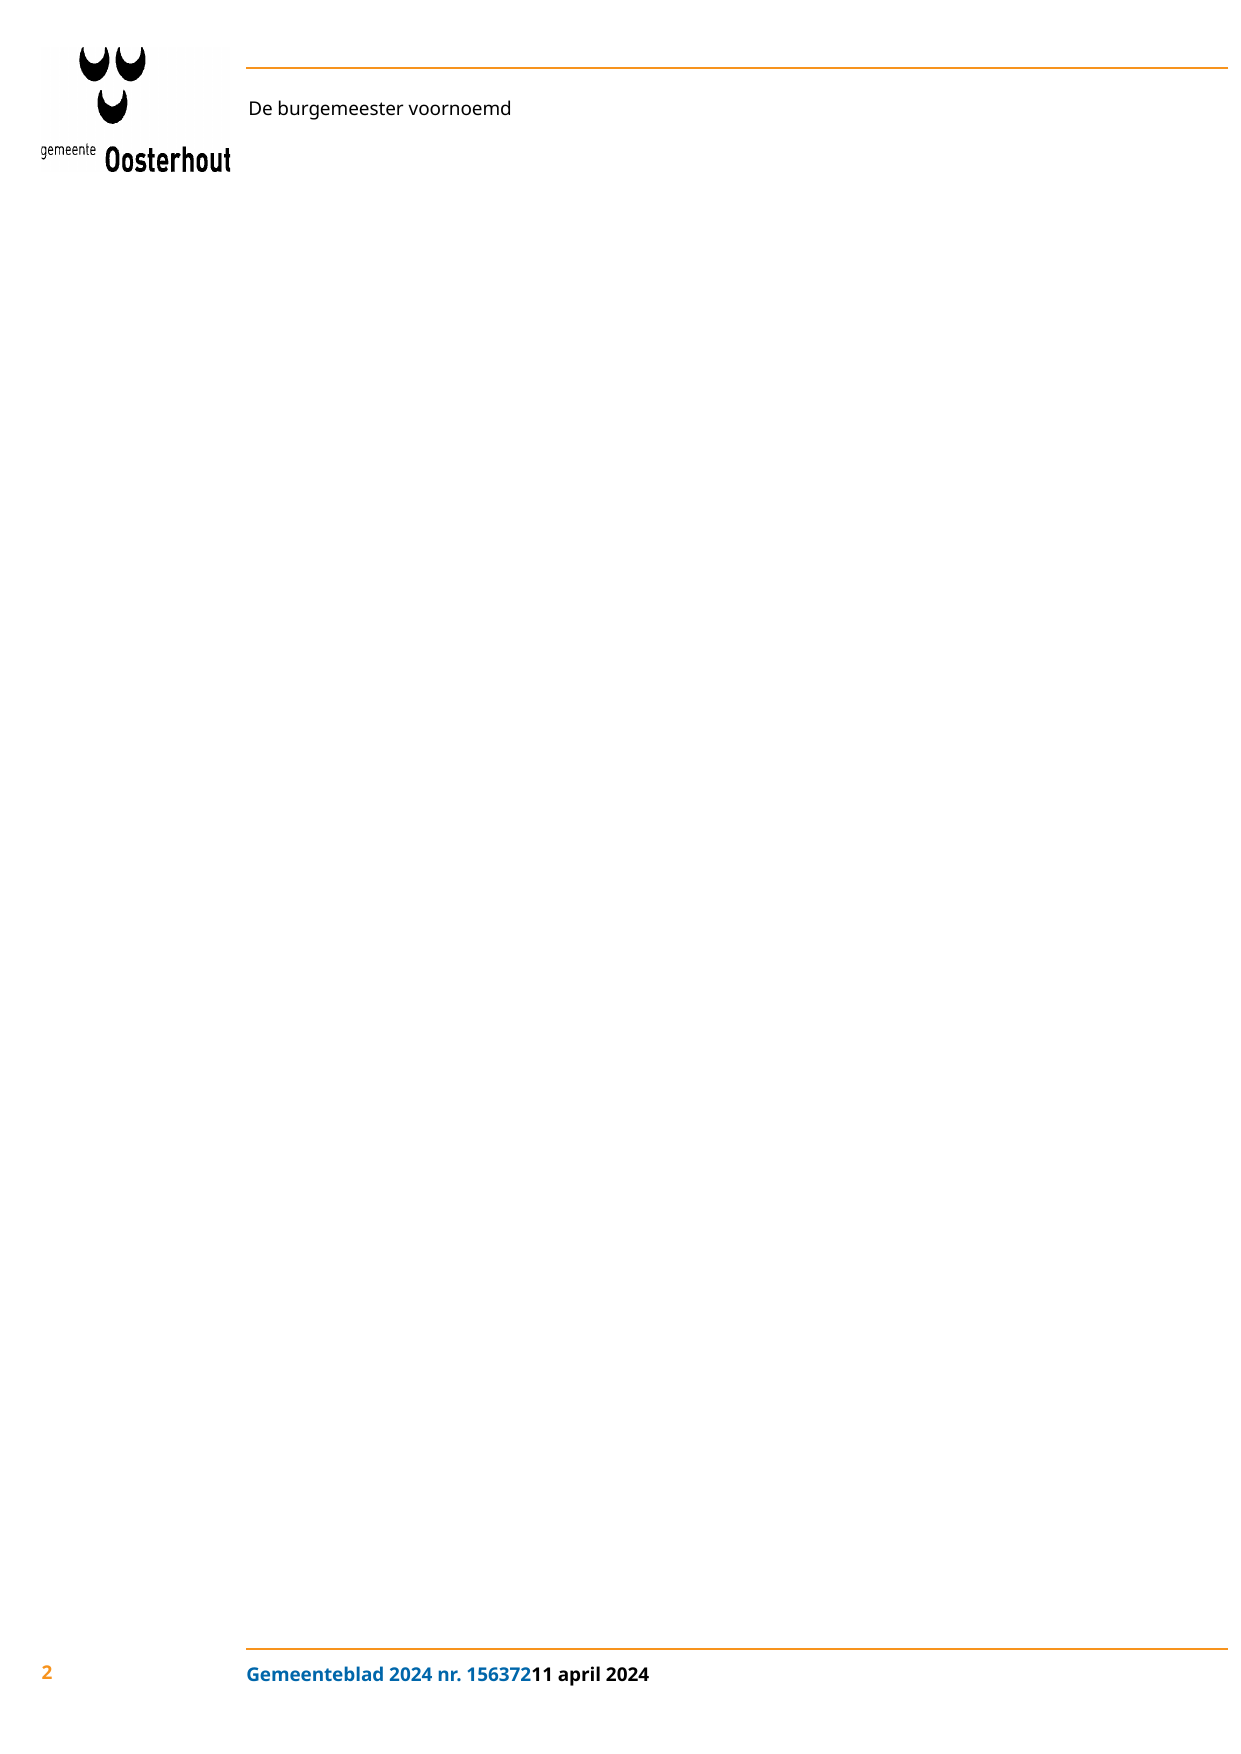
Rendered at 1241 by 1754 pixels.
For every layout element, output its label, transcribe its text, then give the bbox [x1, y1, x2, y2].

text De burgemeester voornoemd [248, 95, 1152, 121]
picture [41, 47, 231, 172]
